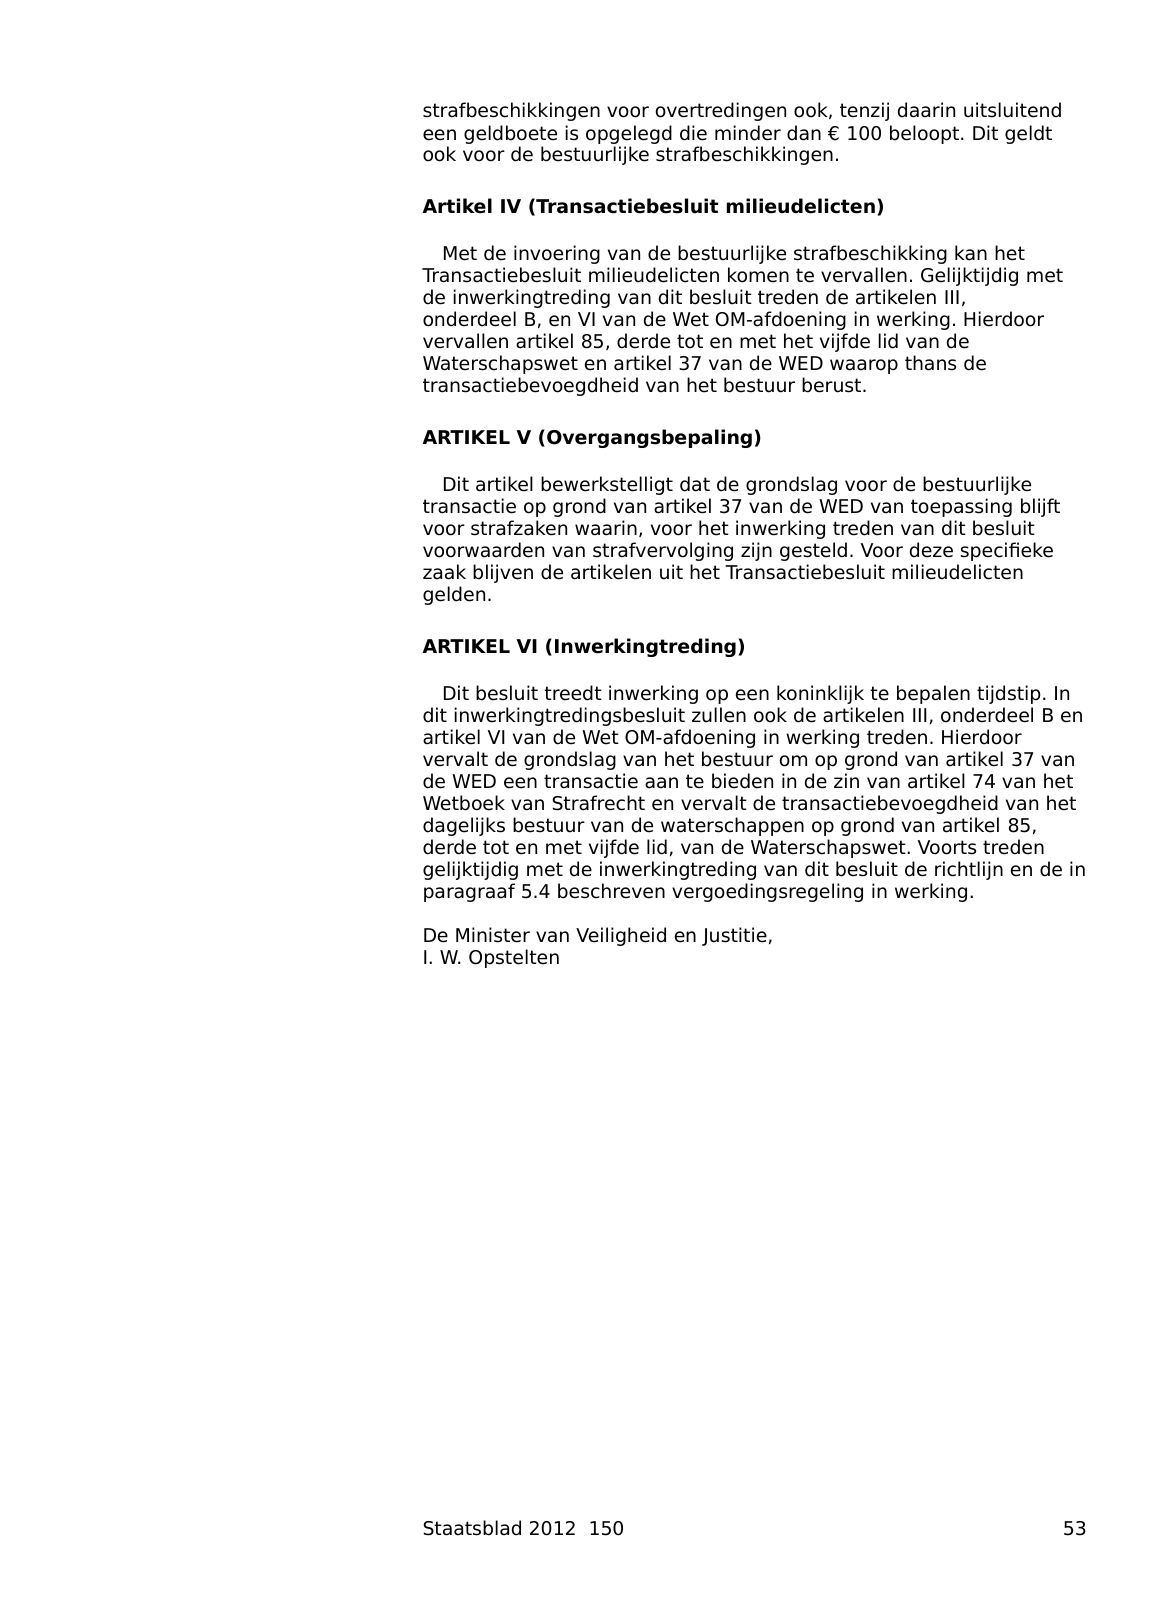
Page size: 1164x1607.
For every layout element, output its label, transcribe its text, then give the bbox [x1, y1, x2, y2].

subtitle ARTIKEL VI (Inwerkingtreding) [422, 636, 1087, 658]
subtitle Artikel IV (Transactiebesluit milieudelicten) [422, 196, 1087, 218]
text Dit besluit treedt inwerking op een koninklijk te bepalen tijdstip. In dit inwerkingtredingsbesluit zullen ook de artikelen III, onderdeel B en artikel VI van de Wet OM-afdoening in werking treden. Hierdoor vervalt de grondslag van het bestuur om op grond van artikel 37 van de WED een transactie aan te bieden in de zin van artikel 74 van het Wetboek van Strafrecht en vervalt de transactiebevoegdheid van het dagelijks bestuur van de waterschappen op grond van artikel 85, derde tot en met vijfde lid, van de Waterschapswet. Voorts treden gelijktijdig met de inwerkingtreding van dit besluit de richtlijn en de in paragraaf 5.4 beschreven vergoedingsregeling in werking. [422, 683, 1087, 903]
text De Minister van Veiligheid en Justitie, I. W. Opstelten [422, 925, 1087, 969]
subtitle ARTIKEL V (Overgangsbepaling) [422, 427, 1087, 449]
text strafbeschikkingen voor overtredingen ook, tenzij daarin uitsluitend een geldboete is opgelegd die minder dan € 100 beloopt. Dit geldt ook voor de bestuurlijke strafbeschikkingen. [422, 100, 1087, 166]
text Met de invoering van de bestuurlijke strafbeschikking kan het Transactiebesluit milieudelicten komen te vervallen. Gelijktijdig met de inwerkingtreding van dit besluit treden de artikelen III, onderdeel B, en VI van de Wet OM-afdoening in werking. Hierdoor vervallen artikel 85, derde tot en met het vijfde lid van de Waterschapswet en artikel 37 van de WED waarop thans de transactiebevoegdheid van het bestuur berust. [422, 243, 1087, 397]
text Dit artikel bewerkstelligt dat de grondslag voor de bestuurlijke transactie op grond van artikel 37 van de WED van toepassing blijft voor strafzaken waarin, voor het inwerking treden van dit besluit voorwaarden van strafvervolging zijn gesteld. Voor deze specifieke zaak blijven de artikelen uit het Transactiebesluit milieudelicten gelden. [422, 474, 1087, 606]
